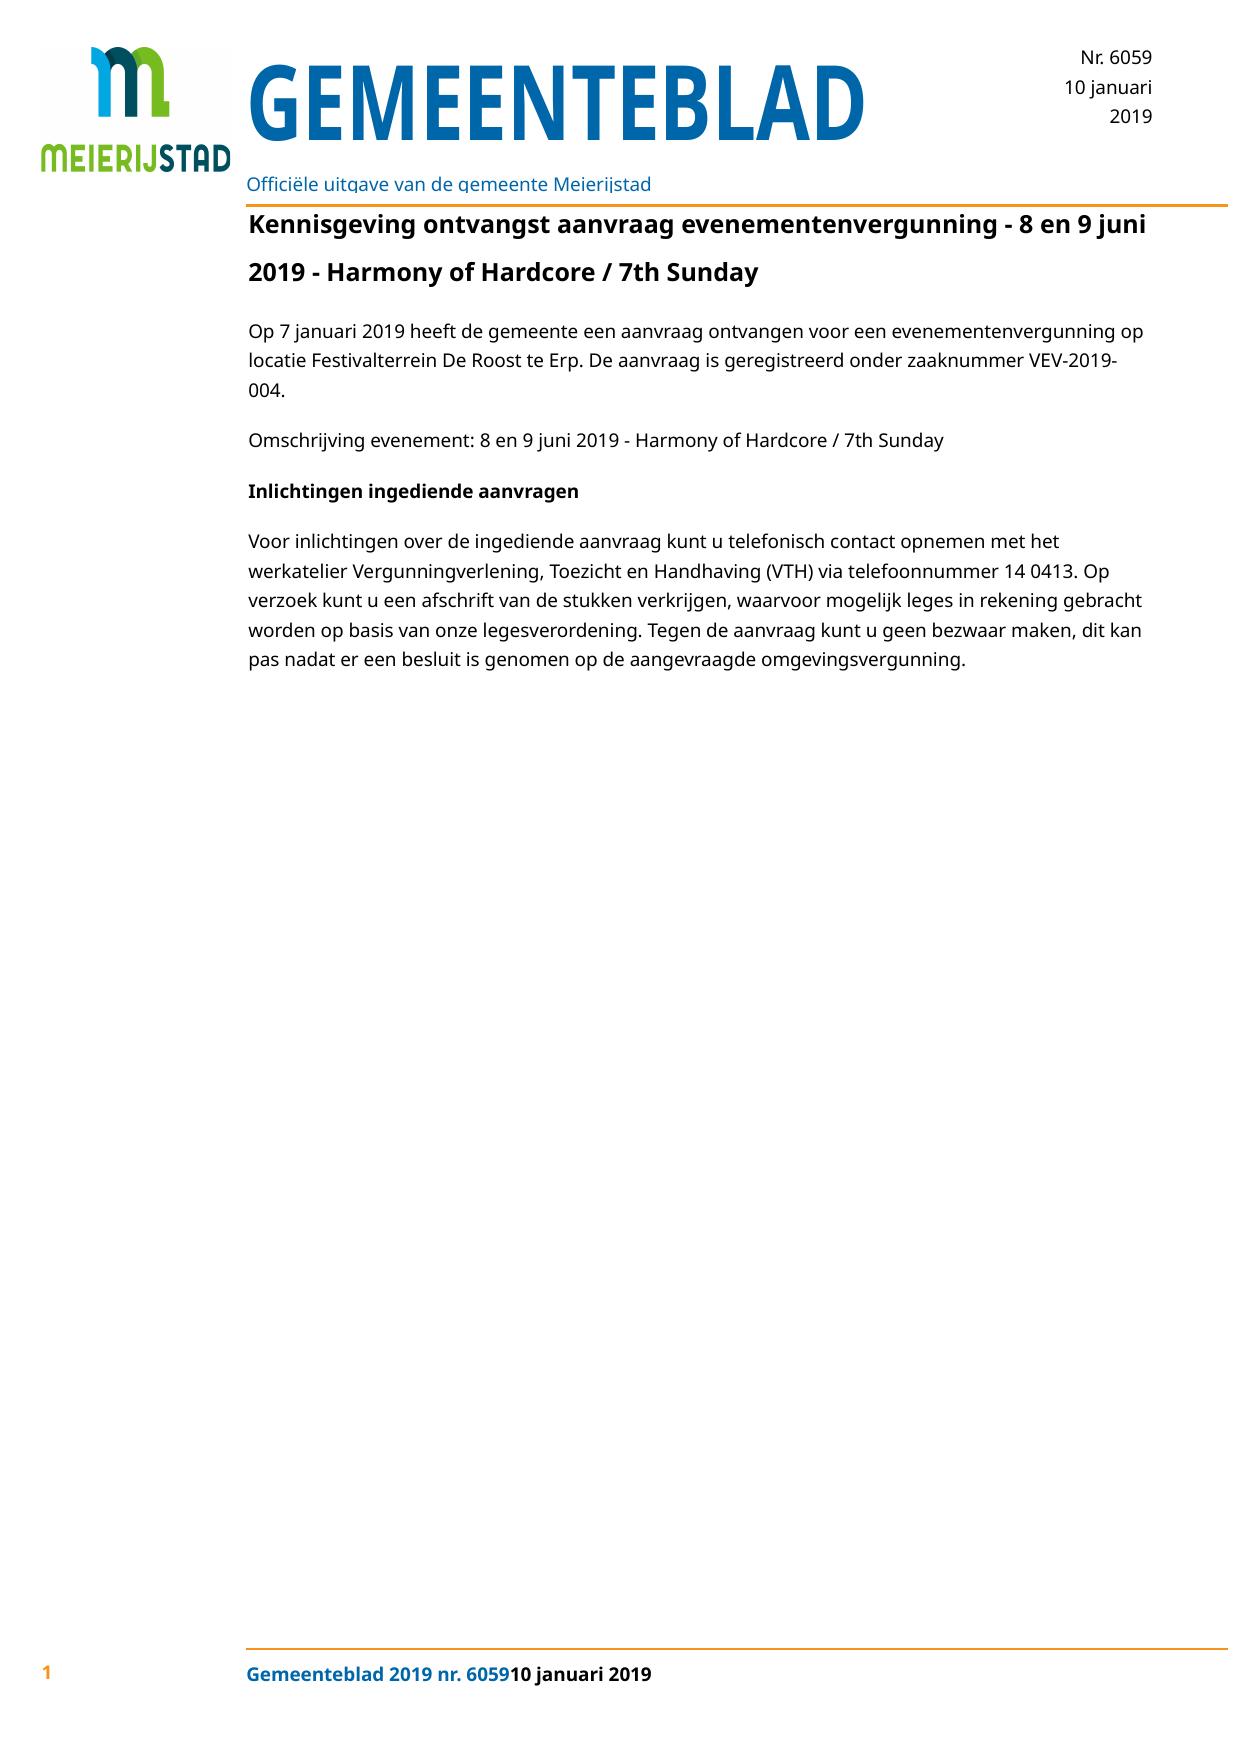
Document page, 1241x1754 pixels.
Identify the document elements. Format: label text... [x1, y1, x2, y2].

text Voor inlichtingen over de ingediende aanvraag kunt u telefonisch contact opnemen met het werkatelier Vergunningverlening, Toezicht en Handhaving (VTH) via telefoonnummer 14 0413. Op verzoek kunt u een afschrift van de stukken verkrijgen, waarvoor mogelijk leges in rekening gebracht worden op basis van onze legesverordening. Tegen de aanvraag kunt u geen bezwaar maken, dit kan pas nadat er een besluit is genomen op de aangevraagde omgevingsvergunning. [248, 528, 1152, 672]
text Kennisgeving ontvangst aanvraag evenementenvergunning - 8 en 9 juni 2019 - Harmony of Hardcore / 7th Sunday [248, 207, 1152, 288]
text Inlichtingen ingediende aanvragen [248, 478, 1152, 504]
text Omschrijving evenement: 8 en 9 juni 2019 - Harmony of Hardcore / 7th Sunday [248, 427, 1152, 453]
picture [41, 47, 231, 172]
text Op 7 januari 2019 heeft de gemeente een aanvraag ontvangen voor een evenementenvergunning op locatie Festivalterrein De Roost te Erp. De aanvraag is geregistreerd onder zaaknummer VEV-2019-004. [248, 318, 1152, 403]
